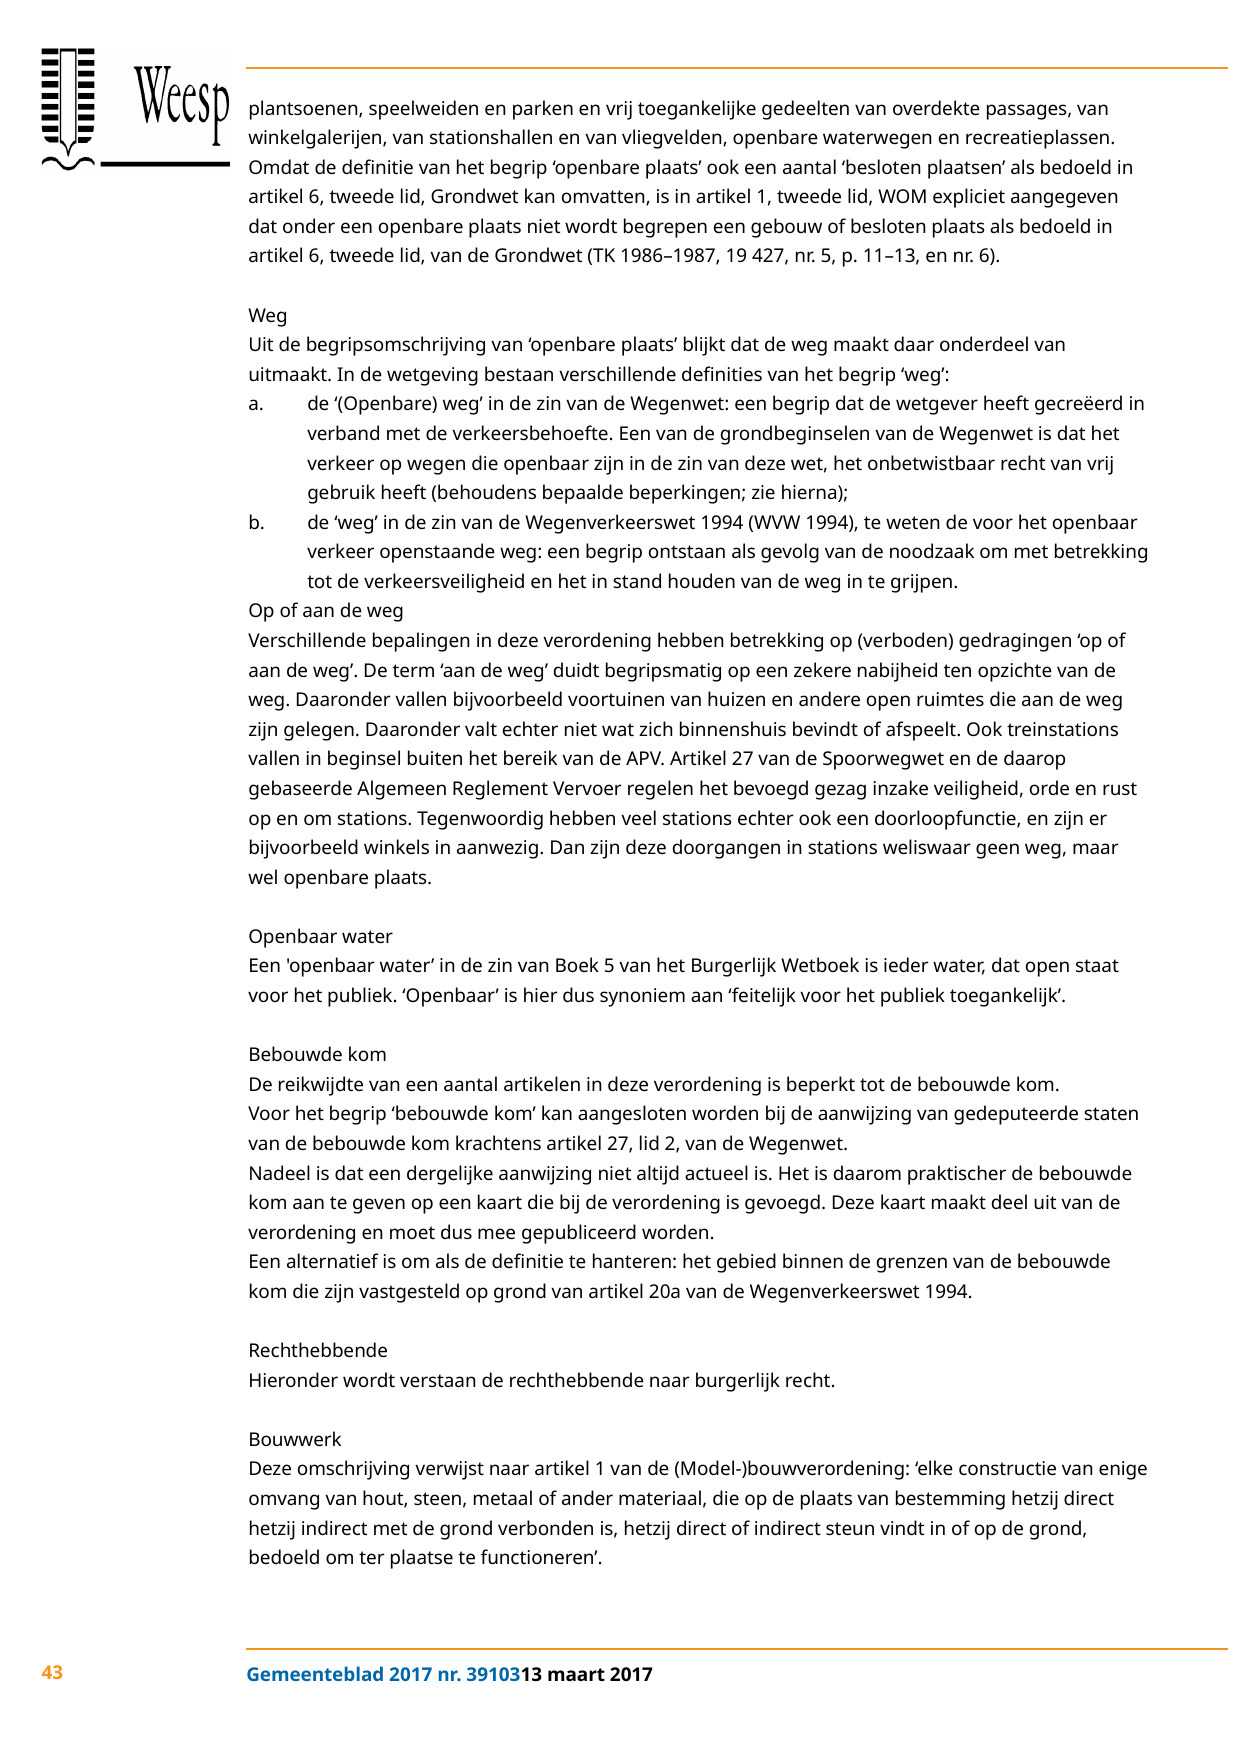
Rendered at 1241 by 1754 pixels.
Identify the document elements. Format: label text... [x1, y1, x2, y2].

text Verschillende bepalingen in deze verordening hebben betrekking op (verboden) gedragingen ‘op of aan de weg’. De term ‘aan de weg’ duidt begripsmatig op een zekere nabijheid ten opzichte van de weg. Daaronder vallen bijvoorbeeld voortuinen van huizen en andere open ruimtes die aan de weg zijn gelegen. Daaronder valt echter niet wat zich binnenshuis bevindt of afspeelt. Ook treinstations vallen in beginsel buiten het bereik van de APV. Artikel 27 van de Spoorwegwet en de daarop gebaseerde Algemeen Reglement Vervoer regelen het bevoegd gezag inzake veiligheid, orde en rust op en om stations. Tegenwoordig hebben veel stations echter ook een doorloopfunctie, en zijn er bijvoorbeeld winkels in aanwezig. Dan zijn deze doorgangen in stations weliswaar geen weg, maar wel openbare plaats. [248, 627, 1152, 890]
text Op of aan de weg [248, 598, 1152, 623]
text Voor het begrip ‘bebouwde kom’ kan aangesloten worden bij de aanwijzing van gedeputeerde staten van de bebouwde kom krachtens artikel 27, lid 2, van de Wegenwet. [248, 1101, 1152, 1156]
text Omdat de definitie van het begrip ‘openbare plaats’ ook een aantal ‘besloten plaatsen’ als bedoeld in artikel 6, tweede lid, Grondwet kan omvatten, is in artikel 1, tweede lid, WOM expliciet aangegeven dat onder een openbare plaats niet wordt begrepen een gebouw of besloten plaats als bedoeld in artikel 6, tweede lid, van de Grondwet (TK 1986–1987, 19 427, nr. 5, p. 11–13, en nr. 6). [248, 154, 1152, 268]
text De reikwijdte van een aantal artikelen in deze verordening is beperkt tot de bebouwde kom. [248, 1071, 1152, 1097]
list de ‘(Openbare) weg’ in de zin van de Wegenwet: een begrip dat de wetgever heeft gecreëerd in verband met de verkeersbehoefte. Een van de grondbeginselen van de Wegenwet is dat het verkeer op wegen die openbaar zijn in de zin van deze wet, het onbetwistbaar recht van vrij gebruik heeft (behoudens bepaalde beperkingen; zie hierna); [248, 391, 1152, 505]
text Hieronder wordt verstaan de rechthebbende naar burgerlijk recht. [248, 1367, 1152, 1393]
text Een alternatief is om als de definitie te hanteren: het gebied binnen de grenzen van de bebouwde kom die zijn vastgesteld op grond van artikel 20a van de Wegenverkeerswet 1994. [248, 1248, 1152, 1304]
text plantsoenen, speelweiden en parken en vrij toegankelijke gedeelten van overdekte passages, van winkelgalerijen, van stationshallen en van vliegvelden, openbare waterwegen en recreatieplassen. [248, 95, 1152, 150]
text Een 'openbaar water’ in de zin van Boek 5 van het Burgerlijk Wetboek is ieder water, dat open staat voor het publiek. ‘Openbaar’ is hier dus synoniem aan ‘feitelijk voor het publiek toegankelijk’. [248, 953, 1152, 1008]
text Bebouwde kom [248, 1041, 1152, 1067]
text Deze omschrijving verwijst naar artikel 1 van de (Model-)bouwverordening: ‘elke constructie van enige omvang van hout, steen, metaal of ander materiaal, die op de plaats van bestemming hetzij direct hetzij indirect met de grond verbonden is, hetzij direct of indirect steun vindt in of op de grond, bedoeld om ter plaatse te functioneren’. [248, 1456, 1152, 1570]
text Bouwwerk [248, 1426, 1152, 1452]
text Nadeel is dat een dergelijke aanwijzing niet altijd actueel is. Het is daarom praktischer de bebouwde kom aan te geven op een kaart die bij de verordening is gevoegd. Deze kaart maakt deel uit van de verordening en moet dus mee gepubliceerd worden. [248, 1160, 1152, 1245]
text Openbaar water [248, 923, 1152, 949]
list de ‘weg’ in de zin van de Wegenverkeerswet 1994 (WVW 1994), te weten de voor het openbaar verkeer openstaande weg: een begrip ontstaan als gevolg van de noodzaak om met betrekking tot de verkeersveiligheid en het in stand houden van de weg in te grijpen. [248, 509, 1152, 594]
picture [41, 47, 231, 172]
text Rechthebbende [248, 1337, 1152, 1363]
text Weg [248, 302, 1152, 328]
text Uit de begripsomschrijving van ‘openbare plaats’ blijkt dat de weg maakt daar onderdeel van uitmaakt. In de wetgeving bestaan verschillende definities van het begrip ‘weg’: [248, 331, 1152, 387]
